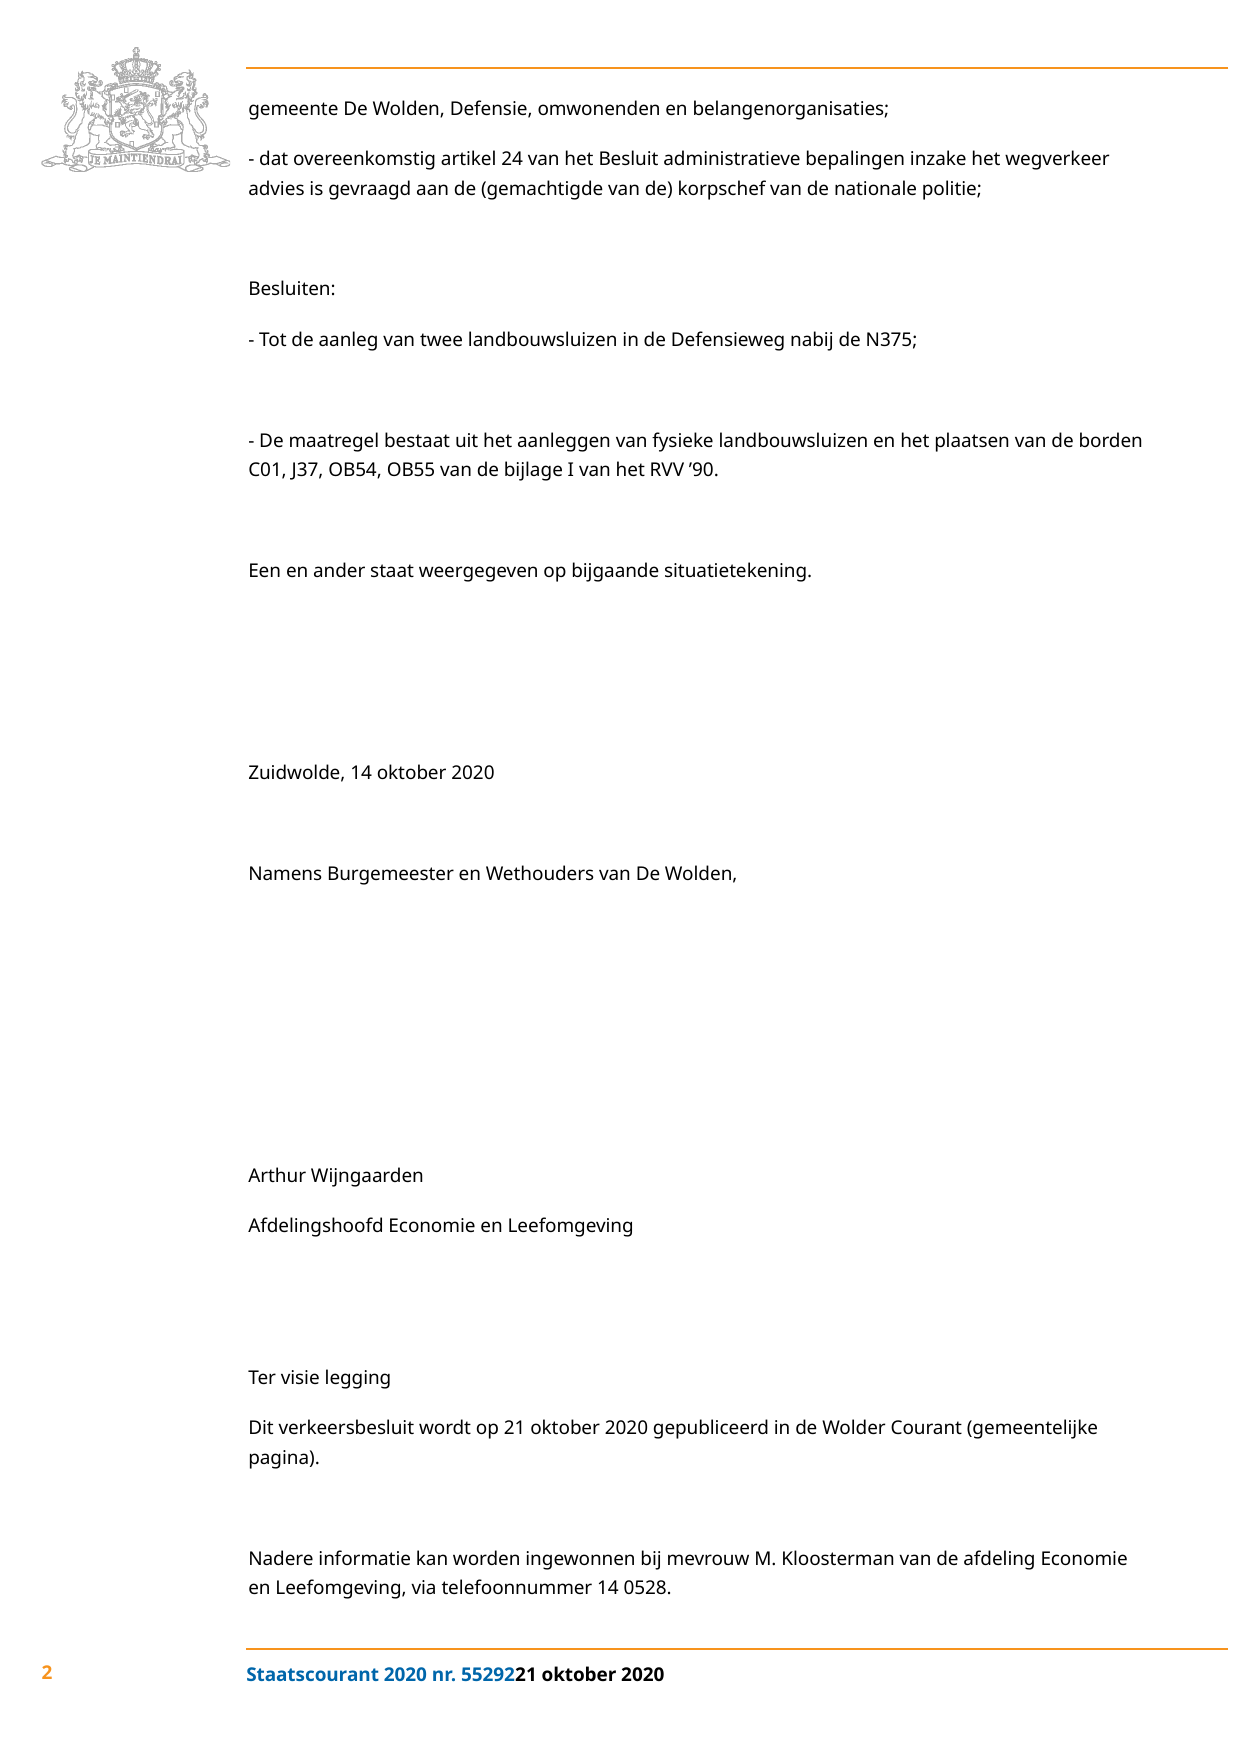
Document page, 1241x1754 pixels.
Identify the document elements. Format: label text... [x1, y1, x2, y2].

text - De maatregel bestaat uit het aanleggen van fysieke landbouwsluizen en het plaatsen van de borden C01, J37, OB54, OB55 van de bijlage I van het RVV ’90. [248, 427, 1152, 482]
text - dat overeenkomstig artikel 24 van het Besluit administratieve bepalingen inzake het wegverkeer advies is gevraagd aan de (gemachtigde van de) korpschef van de nationale politie; [248, 145, 1152, 201]
text gemeente De Wolden, Defensie, omwonenden en belangenorganisaties; [248, 95, 1152, 121]
text - Tot de aanleg van twee landbouwsluizen in de Defensieweg nabij de N375; [248, 326, 1152, 352]
text Een en ander staat weergegeven op bijgaande situatietekening. [248, 557, 1152, 583]
text Dit verkeersbesluit wordt op 21 oktober 2020 gepubliceerd in de Wolder Courant (gemeentelijke pagina). [248, 1414, 1152, 1470]
text Besluiten: [248, 276, 1152, 301]
text Ter visie legging [248, 1364, 1152, 1390]
text Nadere informatie kan worden ingewonnen bij mevrouw M. Kloosterman van de afdeling Economie en Leefomgeving, via telefoonnummer 14 0528. [248, 1545, 1152, 1600]
text Zuidwolde, 14 oktober 2020 [248, 759, 1152, 785]
picture [41, 47, 231, 172]
text Afdelingshoofd Economie en Leefomgeving [248, 1213, 1152, 1238]
text Namens Burgemeester en Wethouders van De Wolden, [248, 860, 1152, 886]
text Arthur Wijngaarden [248, 1162, 1152, 1188]
